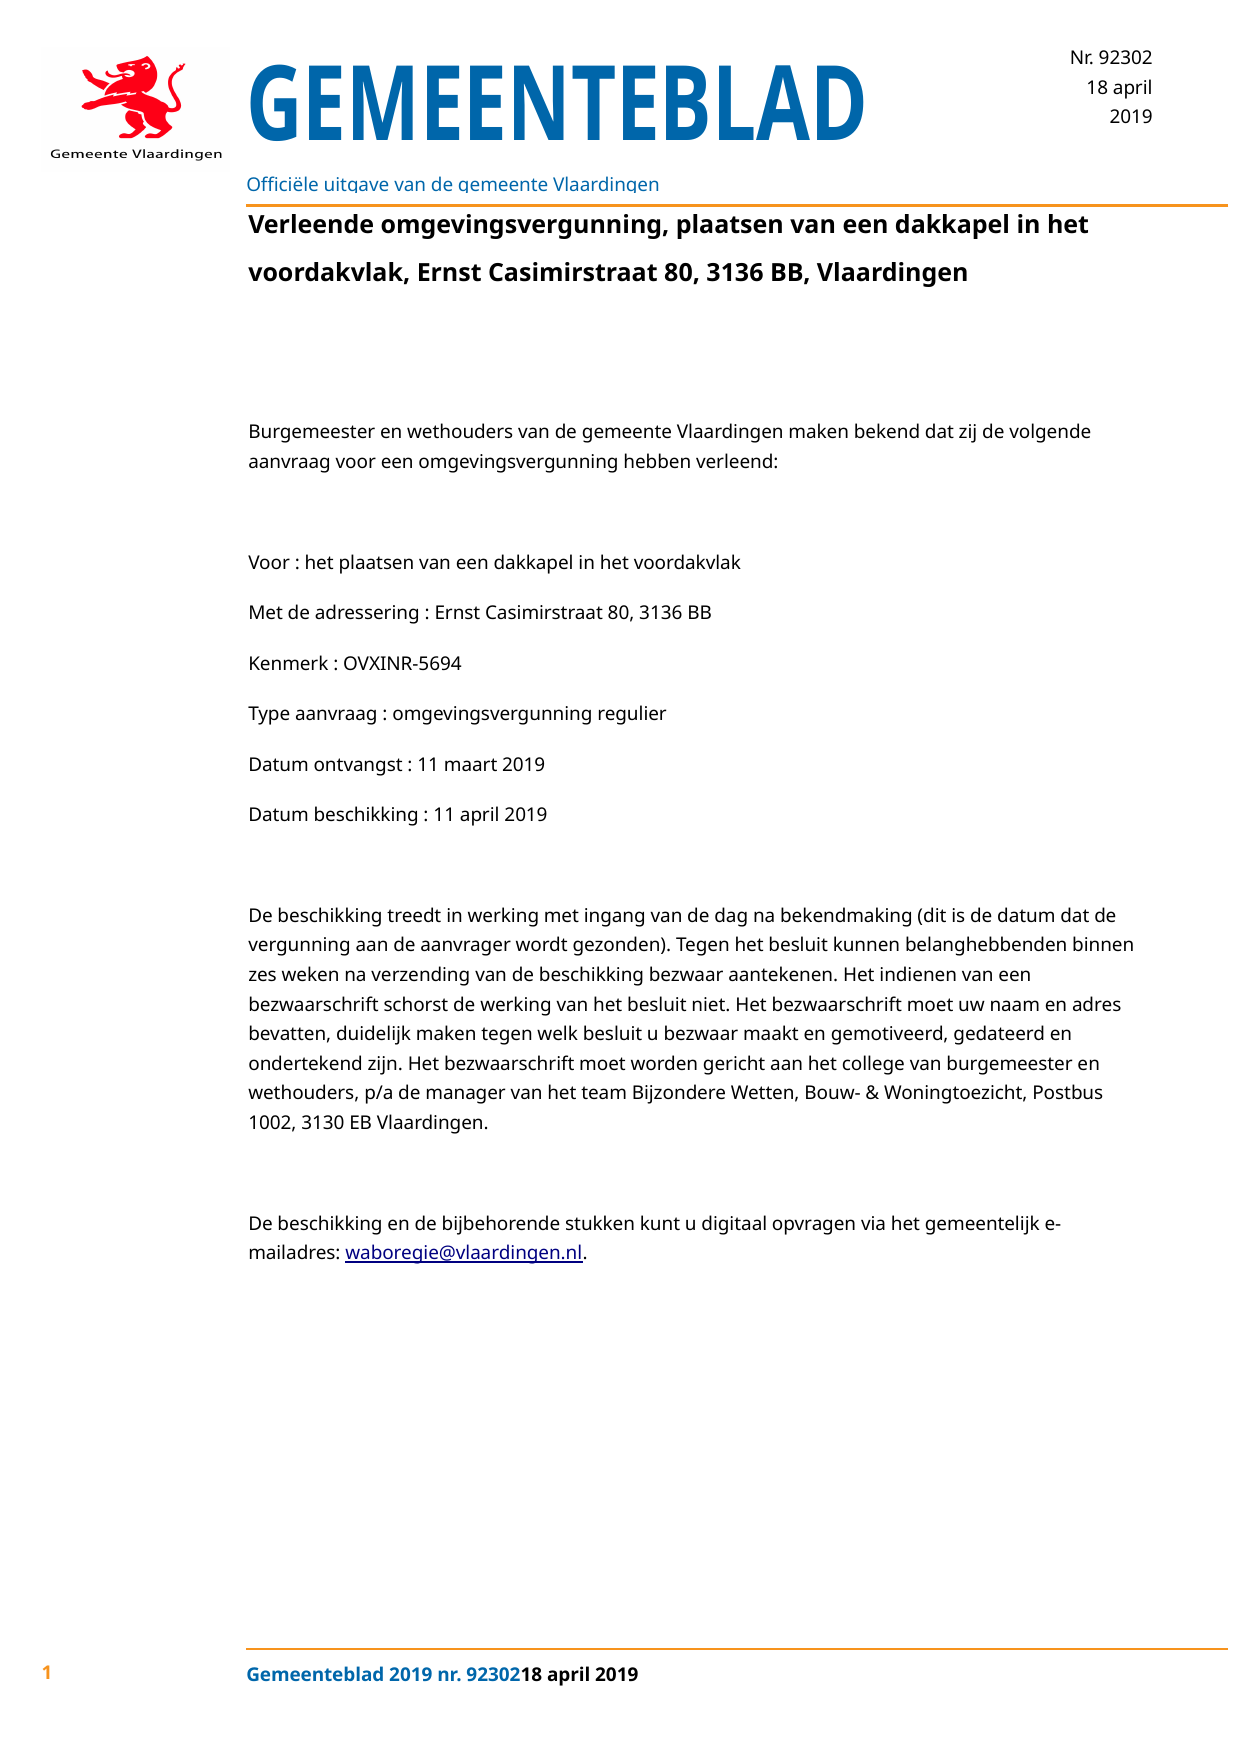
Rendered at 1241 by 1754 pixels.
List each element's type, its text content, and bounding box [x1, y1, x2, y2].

text Kenmerk : OVXINR-5694 [248, 650, 1152, 676]
text Datum beschikking : 11 april 2019 [248, 801, 1152, 827]
picture [41, 47, 231, 172]
text Voor : het plaatsen van een dakkapel in het voordakvlak [248, 549, 1152, 575]
text Met de adressering : Ernst Casimirstraat 80, 3136 BB [248, 599, 1152, 625]
text Verleende omgevingsvergunning, plaatsen van een dakkapel in het voordakvlak, Ernst Casimirstraat 80, 3136 BB, Vlaardingen [248, 207, 1152, 288]
text De beschikking en de bijbehorende stukken kunt u digitaal opvragen via het gemeentelijk e-mailadres: waboregie@vlaardingen.nl. [248, 1210, 1152, 1265]
text De beschikking treedt in werking met ingang van de dag na bekendmaking (dit is de datum dat de vergunning aan de aanvrager wordt gezonden). Tegen het besluit kunnen belanghebbenden binnen zes weken na verzending van de beschikking bezwaar aantekenen. Het indienen van een bezwaarschrift schorst de werking van het besluit niet. Het bezwaarschrift moet uw naam en adres bevatten, duidelijk maken tegen welk besluit u bezwaar maakt en gemotiveerd, gedateerd en ondertekend zijn. Het bezwaarschrift moet worden gericht aan het college van burgemeester en wethouders, p/a de manager van het team Bijzondere Wetten, Bouw- & Woningtoezicht, Postbus 1002, 3130 EB Vlaardingen. [248, 902, 1152, 1135]
text Type aanvraag : omgevingsvergunning regulier [248, 700, 1152, 726]
text Datum ontvangst : 11 maart 2019 [248, 751, 1152, 777]
text Burgemeester en wethouders van de gemeente Vlaardingen maken bekend dat zij de volgende aanvraag voor een omgevingsvergunning hebben verleend: [248, 419, 1152, 474]
